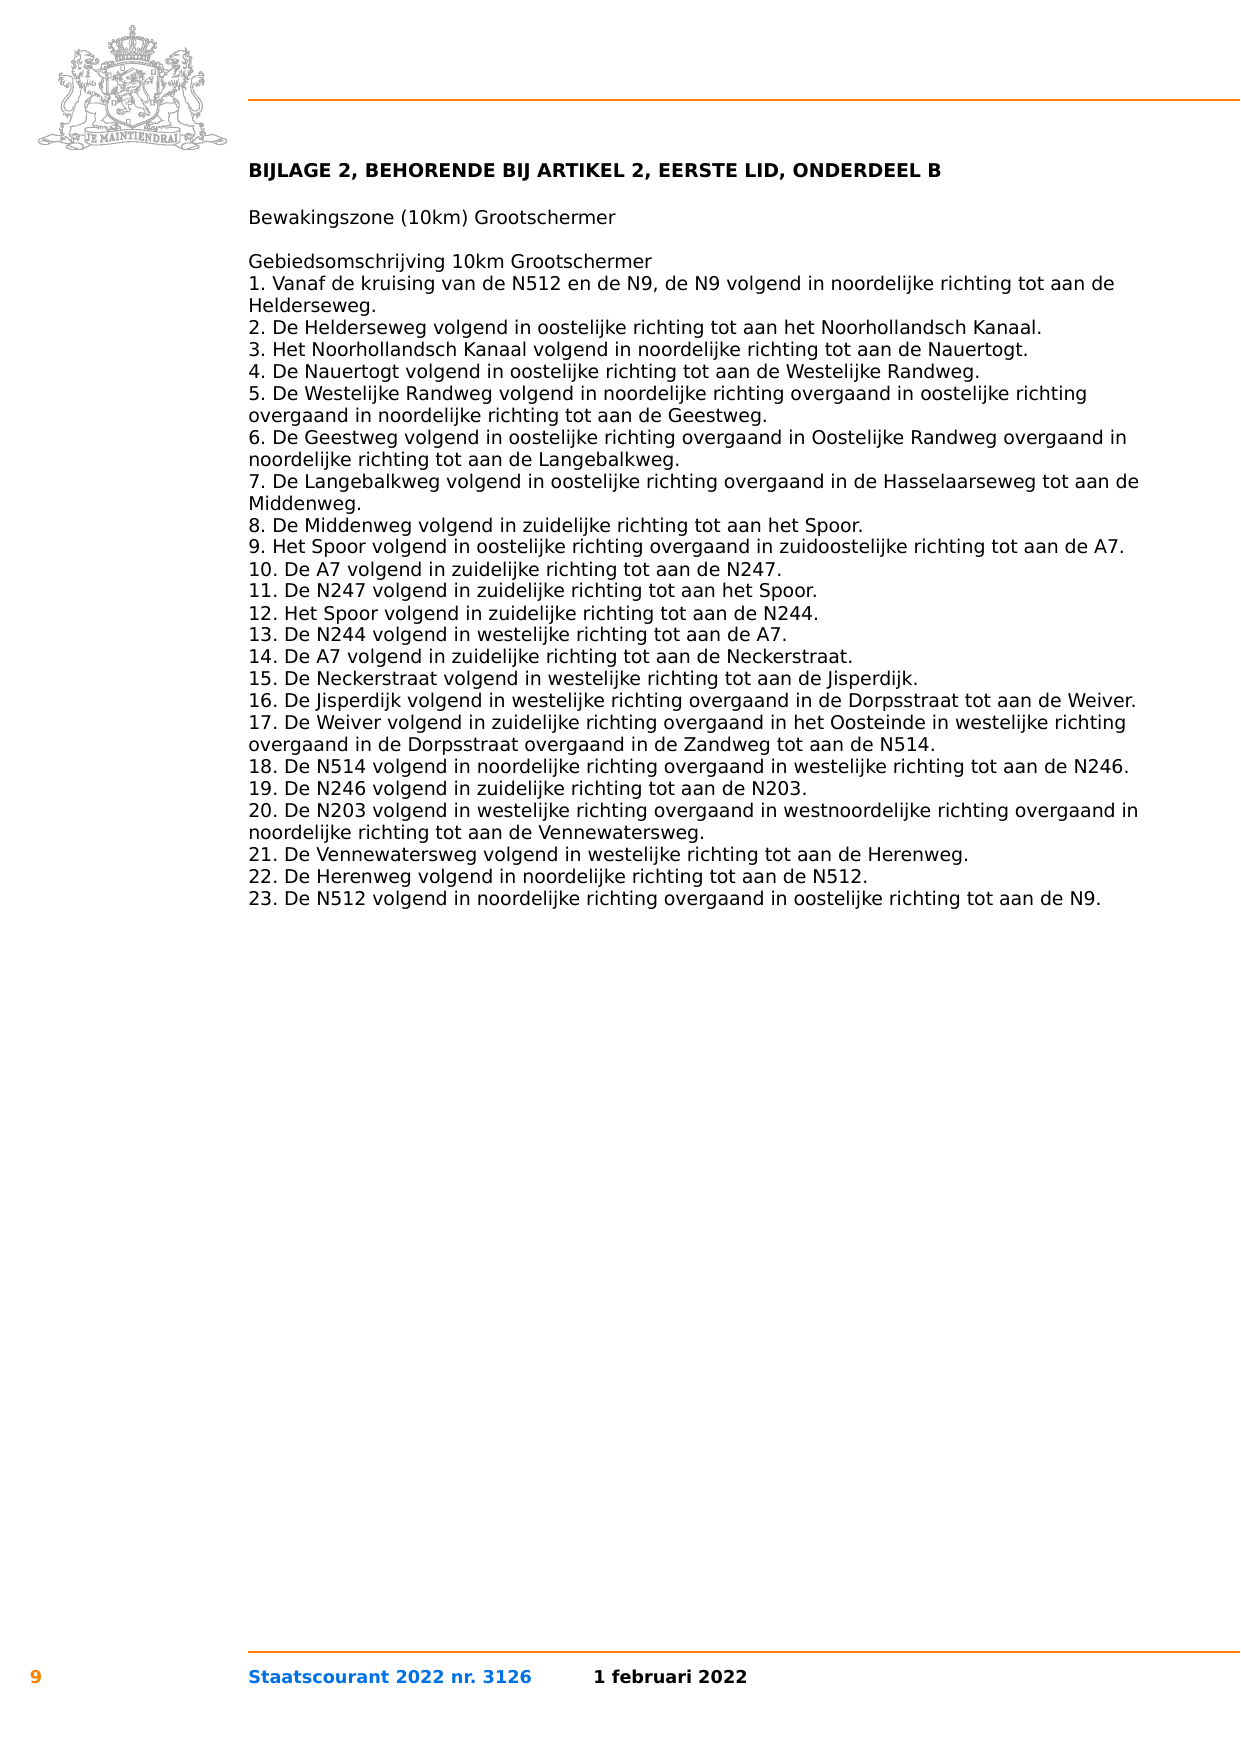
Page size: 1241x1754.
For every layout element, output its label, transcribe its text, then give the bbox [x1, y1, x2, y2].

text 22. De Herenweg volgend in noordelijke richting tot aan de N512. [248, 866, 1163, 888]
text 13. De N244 volgend in westelijke richting tot aan de A7. [248, 624, 1163, 646]
text 18. De N514 volgend in noordelijke richting overgaand in westelijke richting tot aan de N246. [248, 756, 1163, 778]
text 4. De Nauertogt volgend in oostelijke richting tot aan de Westelijke Randweg. [248, 361, 1163, 383]
text 1. Vanaf de kruising van de N512 en de N9, de N9 volgend in noordelijke richting tot aan de Helderseweg. [248, 273, 1163, 317]
text Bewakingszone (10km) Grootschermer [248, 207, 1163, 229]
text 8. De Middenweg volgend in zuidelijke richting tot aan het Spoor. [248, 514, 1163, 536]
text 21. De Vennewatersweg volgend in westelijke richting tot aan de Herenweg. [248, 844, 1163, 866]
text 5. De Westelijke Randweg volgend in noordelijke richting overgaand in oostelijke richting overgaand in noordelijke richting tot aan de Geestweg. [248, 383, 1163, 427]
picture [38, 25, 227, 150]
text 16. De Jisperdijk volgend in westelijke richting overgaand in de Dorpsstraat tot aan de Weiver. [248, 690, 1163, 712]
text 15. De Neckerstraat volgend in westelijke richting tot aan de Jisperdijk. [248, 668, 1163, 690]
text 3. Het Noorhollandsch Kanaal volgend in noordelijke richting tot aan de Nauertogt. [248, 339, 1163, 361]
text Gebiedsomschrijving 10km Grootschermer [248, 251, 1163, 273]
text 17. De Weiver volgend in zuidelijke richting overgaand in het Oosteinde in westelijke richting overgaand in de Dorpsstraat overgaand in de Zandweg tot aan de N514. [248, 712, 1163, 756]
text 12. Het Spoor volgend in zuidelijke richting tot aan de N244. [248, 602, 1163, 624]
text 2. De Helderseweg volgend in oostelijke richting tot aan het Noorhollandsch Kanaal. [248, 317, 1163, 339]
text 10. De A7 volgend in zuidelijke richting tot aan de N247. [248, 558, 1163, 580]
text 6. De Geestweg volgend in oostelijke richting overgaand in Oostelijke Randweg overgaand in noordelijke richting tot aan de Langebalkweg. [248, 427, 1163, 471]
text 11. De N247 volgend in zuidelijke richting tot aan het Spoor. [248, 580, 1163, 602]
text 7. De Langebalkweg volgend in oostelijke richting overgaand in de Hasselaarseweg tot aan de Middenweg. [248, 471, 1163, 514]
text 19. De N246 volgend in zuidelijke richting tot aan de N203. [248, 778, 1163, 800]
text 14. De A7 volgend in zuidelijke richting tot aan de Neckerstraat. [248, 646, 1163, 668]
text 20. De N203 volgend in westelijke richting overgaand in westnoordelijke richting overgaand in noordelijke richting tot aan de Vennewatersweg. [248, 800, 1163, 844]
subtitle BIJLAGE 2, BEHORENDE BIJ ARTIKEL 2, EERSTE LID, ONDERDEEL B [248, 160, 1163, 182]
text 23. De N512 volgend in noordelijke richting overgaand in oostelijke richting tot aan de N9. [248, 888, 1163, 910]
text 9. Het Spoor volgend in oostelijke richting overgaand in zuidoostelijke richting tot aan de A7. [248, 536, 1163, 558]
